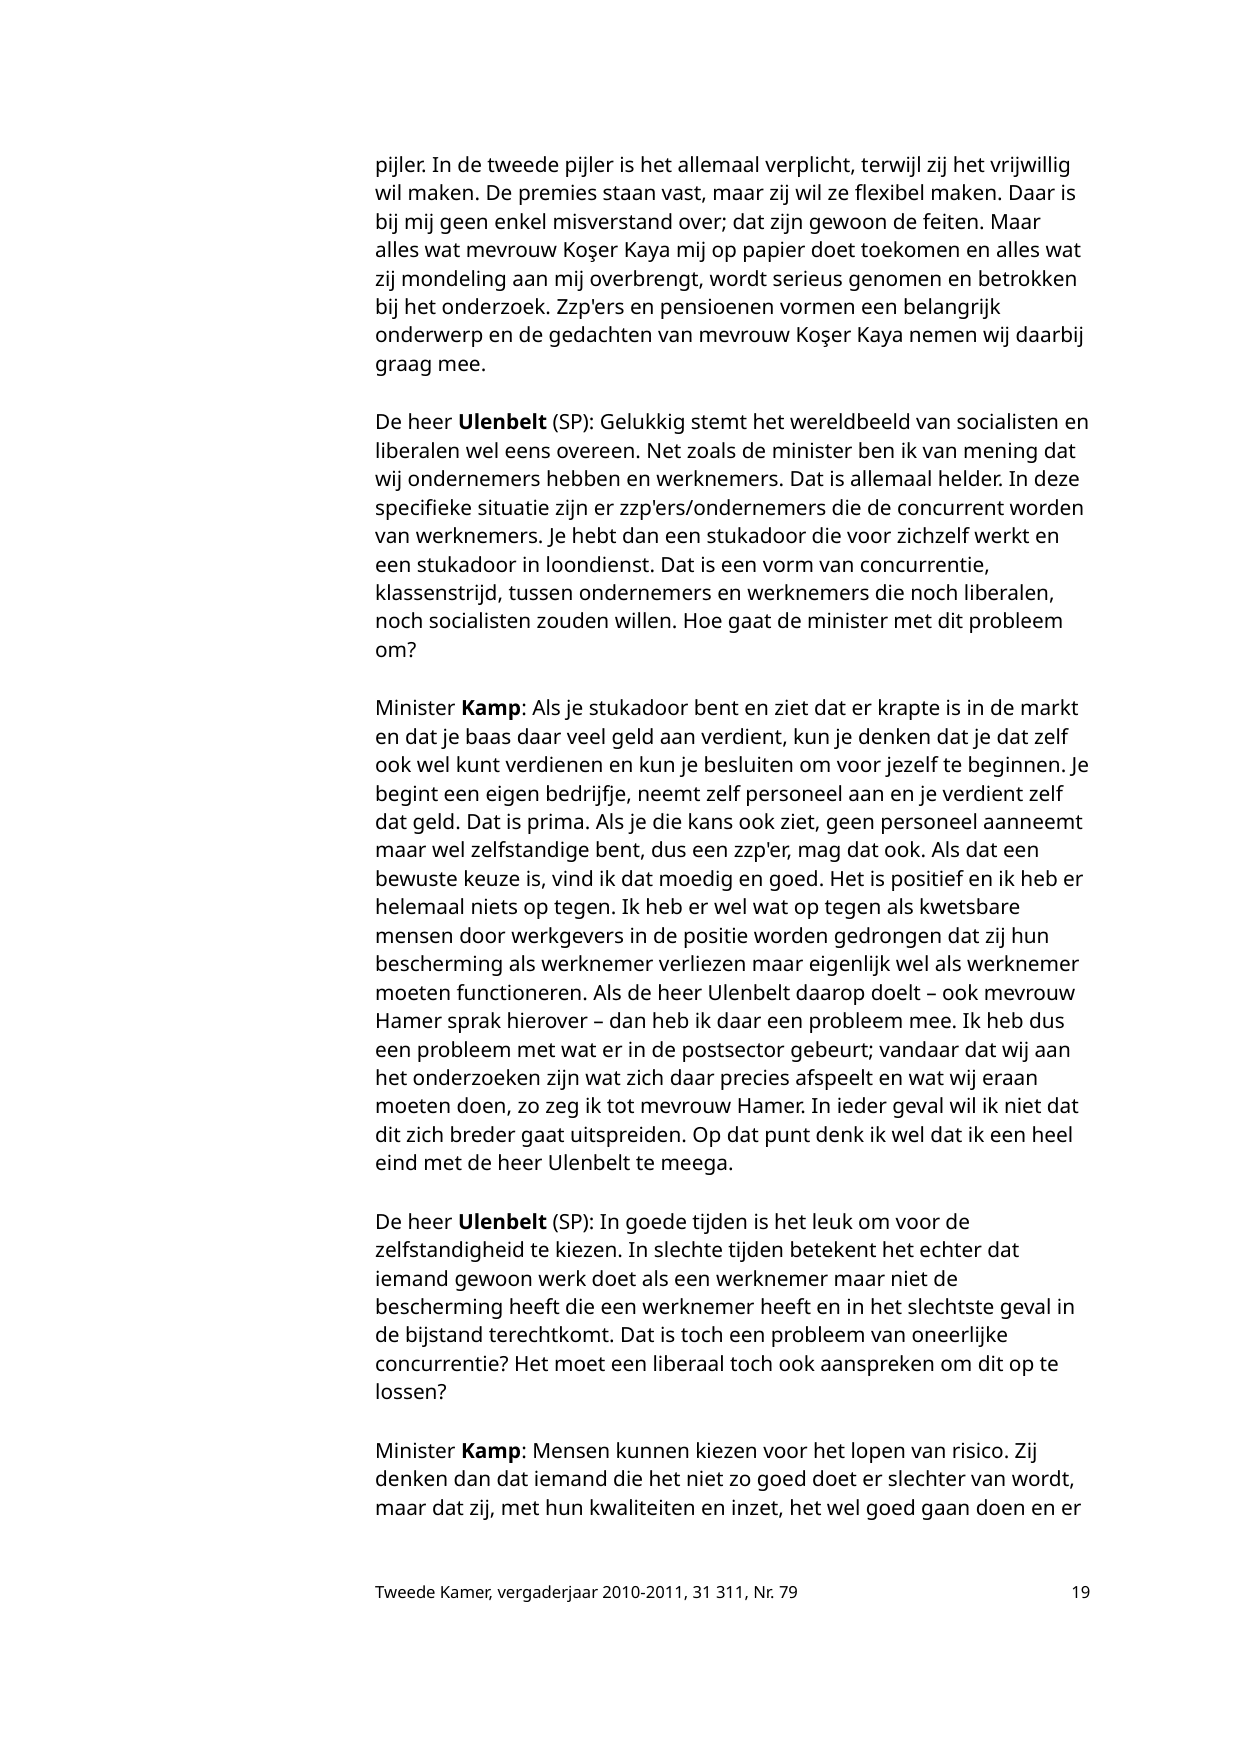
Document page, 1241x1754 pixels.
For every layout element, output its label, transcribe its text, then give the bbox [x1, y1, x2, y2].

text Minister Kamp: Mensen kunnen kiezen voor het lopen van risico. Zij denken dan dat iemand die het niet zo goed doet er slechter van wordt, maar dat zij, met hun kwaliteiten en inzet, het wel goed gaan doen en er [375, 1436, 1090, 1521]
text De heer Ulenbelt (SP): In goede tijden is het leuk om voor de zelfstandigheid te kiezen. In slechte tijden betekent het echter dat iemand gewoon werk doet als een werknemer maar niet de bescherming heeft die een werknemer heeft en in het slechtste geval in de bijstand terechtkomt. Dat is toch een probleem van oneerlijke concurrentie? Het moet een liberaal toch ook aanspreken om dit op te lossen? [375, 1207, 1090, 1406]
text Minister Kamp: Als je stukadoor bent en ziet dat er krapte is in de markt en dat je baas daar veel geld aan verdient, kun je denken dat je dat zelf ook wel kunt verdienen en kun je besluiten om voor jezelf te beginnen. Je begint een eigen bedrijfje, neemt zelf personeel aan en je verdient zelf dat geld. Dat is prima. Als je die kans ook ziet, geen personeel aanneemt maar wel zelfstandige bent, dus een zzp'er, mag dat ook. Als dat een bewuste keuze is, vind ik dat moedig en goed. Het is positief en ik heb er helemaal niets op tegen. Ik heb er wel wat op tegen als kwetsbare mensen door werkgevers in de positie worden gedrongen dat zij hun bescherming als werknemer verliezen maar eigenlijk wel als werknemer moeten functioneren. Als de heer Ulenbelt daarop doelt – ook mevrouw Hamer sprak hierover – dan heb ik daar een probleem mee. Ik heb dus een probleem met wat er in de postsector gebeurt; vandaar dat wij aan het onderzoeken zijn wat zich daar precies afspeelt en wat wij eraan moeten doen, zo zeg ik tot mevrouw Hamer. In ieder geval wil ik niet dat dit zich breder gaat uitspreiden. Op dat punt denk ik wel dat ik een heel eind met de heer Ulenbelt te meega. [375, 693, 1090, 1177]
text pijler. In de tweede pijler is het allemaal verplicht, terwijl zij het vrijwillig wil maken. De premies staan vast, maar zij wil ze flexibel maken. Daar is bij mij geen enkel misverstand over; dat zijn gewoon de feiten. Maar alles wat mevrouw Koşer Kaya mij op papier doet toekomen en alles wat zij mondeling aan mij overbrengt, wordt serieus genomen en betrokken bij het onderzoek. Zzp'ers en pensioenen vormen een belangrijk onderwerp en de gedachten van mevrouw Koşer Kaya nemen wij daarbij graag mee. [375, 150, 1090, 377]
text De heer Ulenbelt (SP): Gelukkig stemt het wereldbeeld van socialisten en liberalen wel eens overeen. Net zoals de minister ben ik van mening dat wij ondernemers hebben en werknemers. Dat is allemaal helder. In deze specifieke situatie zijn er zzp'ers/ondernemers die de concurrent worden van werknemers. Je hebt dan een stukadoor die voor zichzelf werkt en een stukadoor in loondienst. Dat is een vorm van concurrentie, klassenstrijd, tussen ondernemers en werknemers die noch liberalen, noch socialisten zouden willen. Hoe gaat de minister met dit probleem om? [375, 407, 1090, 663]
